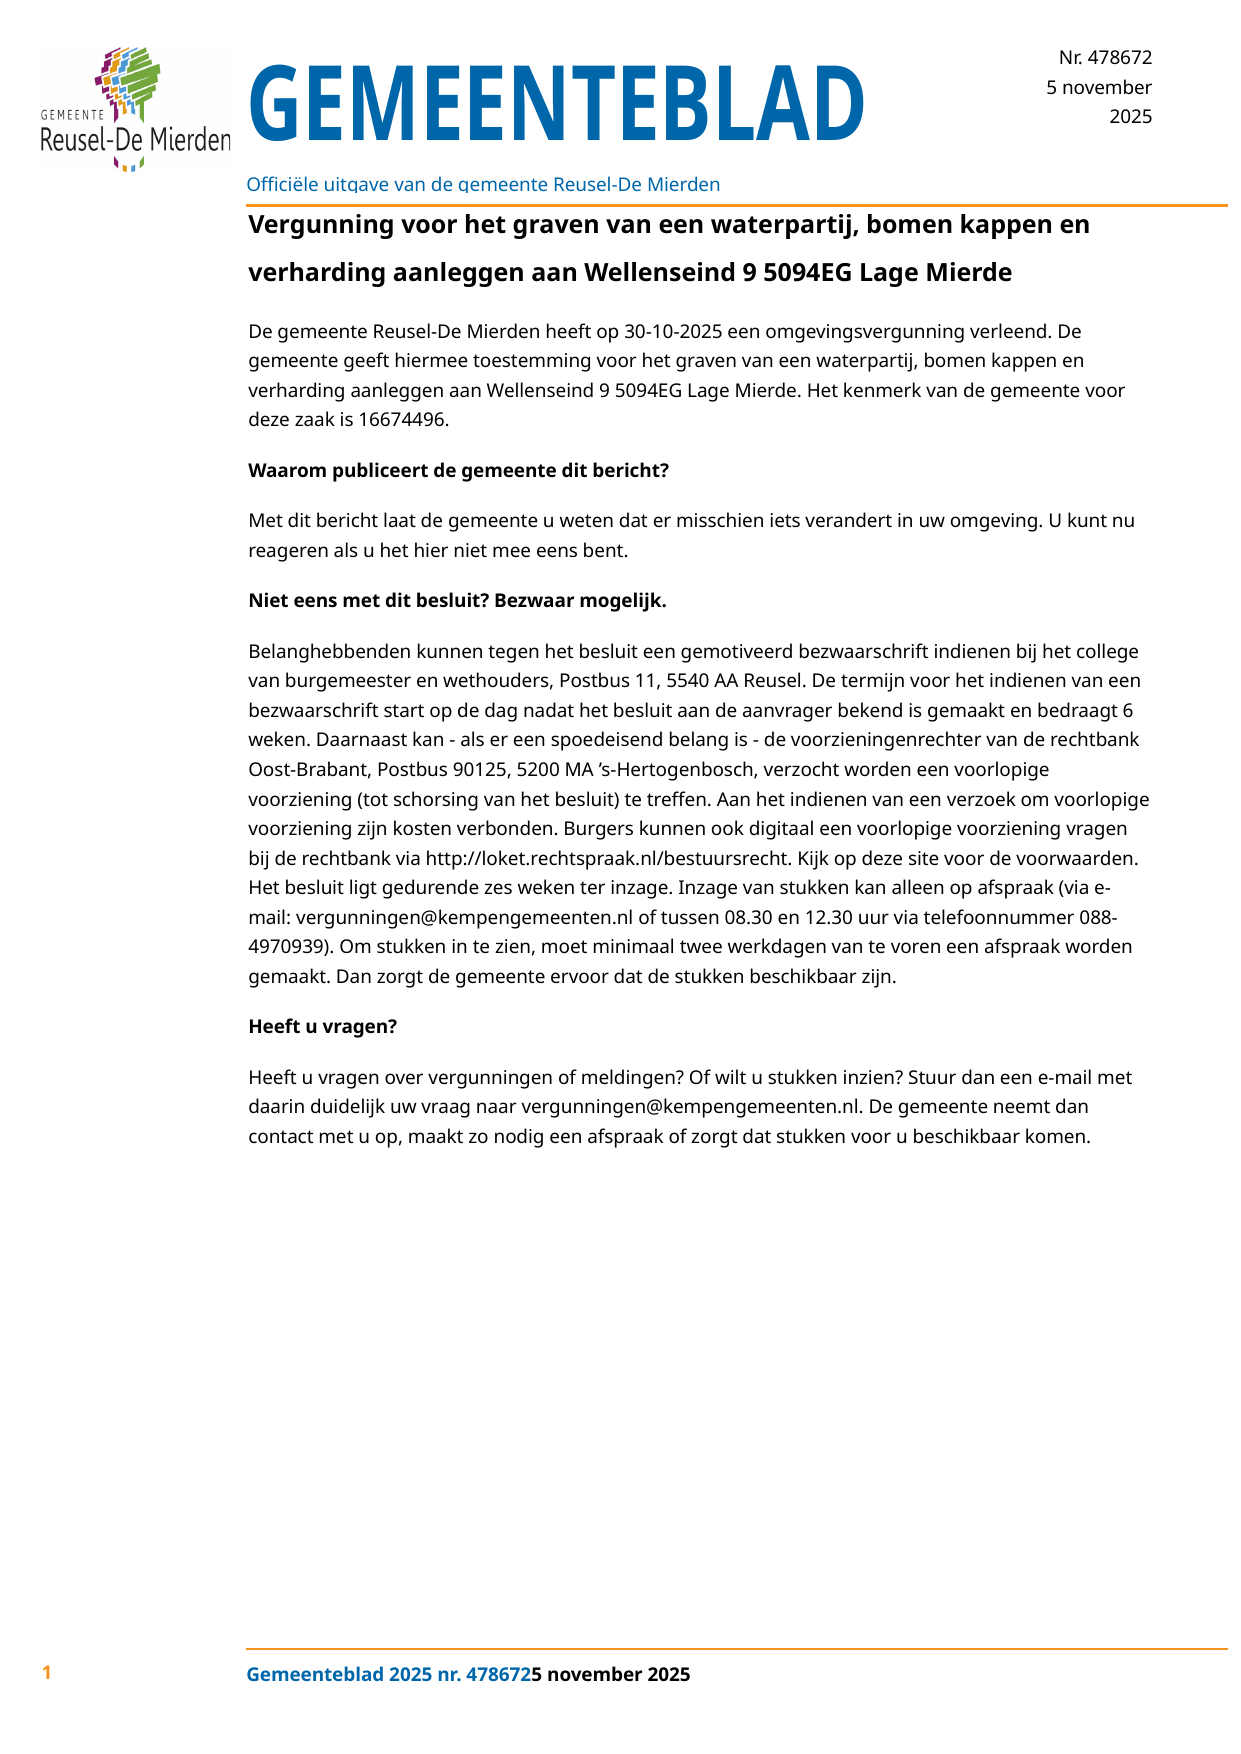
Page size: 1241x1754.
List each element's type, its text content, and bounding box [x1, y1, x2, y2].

text Vergunning voor het graven van een waterpartij, bomen kappen en verharding aanleggen aan Wellenseind 9 5094EG Lage Mierde [248, 207, 1152, 288]
text Met dit bericht laat de gemeente u weten dat er misschien iets verandert in uw omgeving. U kunt nu reageren als u het hier niet mee eens bent. [248, 507, 1152, 563]
text Heeft u vragen over vergunningen of meldingen? Of wilt u stukken inzien? Stuur dan een e-mail met daarin duidelijk uw vraag naar vergunningen@kempengemeenten.nl. De gemeente neemt dan contact met u op, maakt zo nodig een afspraak of zorgt dat stukken voor u beschikbaar komen. [248, 1064, 1152, 1149]
text Waarom publiceert de gemeente dit bericht? [248, 457, 1152, 483]
text Belanghebbenden kunnen tegen het besluit een gemotiveerd bezwaarschrift indienen bij het college van burgemeester en wethouders, Postbus 11, 5540 AA Reusel. De termijn voor het indienen van een bezwaarschrift start op de dag nadat het besluit aan de aanvrager bekend is gemaakt en bedraagt 6 weken. Daarnaast kan - als er een spoedeisend belang is - de voorzieningenrechter van de rechtbank Oost-Brabant, Postbus 90125, 5200 MA ’s-Hertogenbosch, verzocht worden een voorlopige voorziening (tot schorsing van het besluit) te treffen. Aan het indienen van een verzoek om voorlopige voorziening zijn kosten verbonden. Burgers kunnen ook digitaal een voorlopige voorziening vragen bij de rechtbank via http://loket.rechtspraak.nl/bestuursrecht. Kijk op deze site voor de voorwaarden. Het besluit ligt gedurende zes weken ter inzage. Inzage van stukken kan alleen op afspraak (via e-mail: vergunningen@kempengemeenten.nl of tussen 08.30 en 12.30 uur via telefoonnummer 088-4970939). Om stukken in te zien, moet minimaal twee werkdagen van te voren een afspraak worden gemaakt. Dan zorgt de gemeente ervoor dat de stukken beschikbaar zijn. [248, 638, 1152, 989]
text De gemeente Reusel-De Mierden heeft op 30-10-2025 een omgevingsvergunning verleend. De gemeente geeft hiermee toestemming voor het graven van een waterpartij, bomen kappen en verharding aanleggen aan Wellenseind 9 5094EG Lage Mierde. Het kenmerk van de gemeente voor deze zaak is 16674496. [248, 318, 1152, 432]
picture [41, 47, 231, 172]
text Niet eens met dit besluit? Bezwaar mogelijk. [248, 587, 1152, 613]
text Heeft u vragen? [248, 1014, 1152, 1039]
